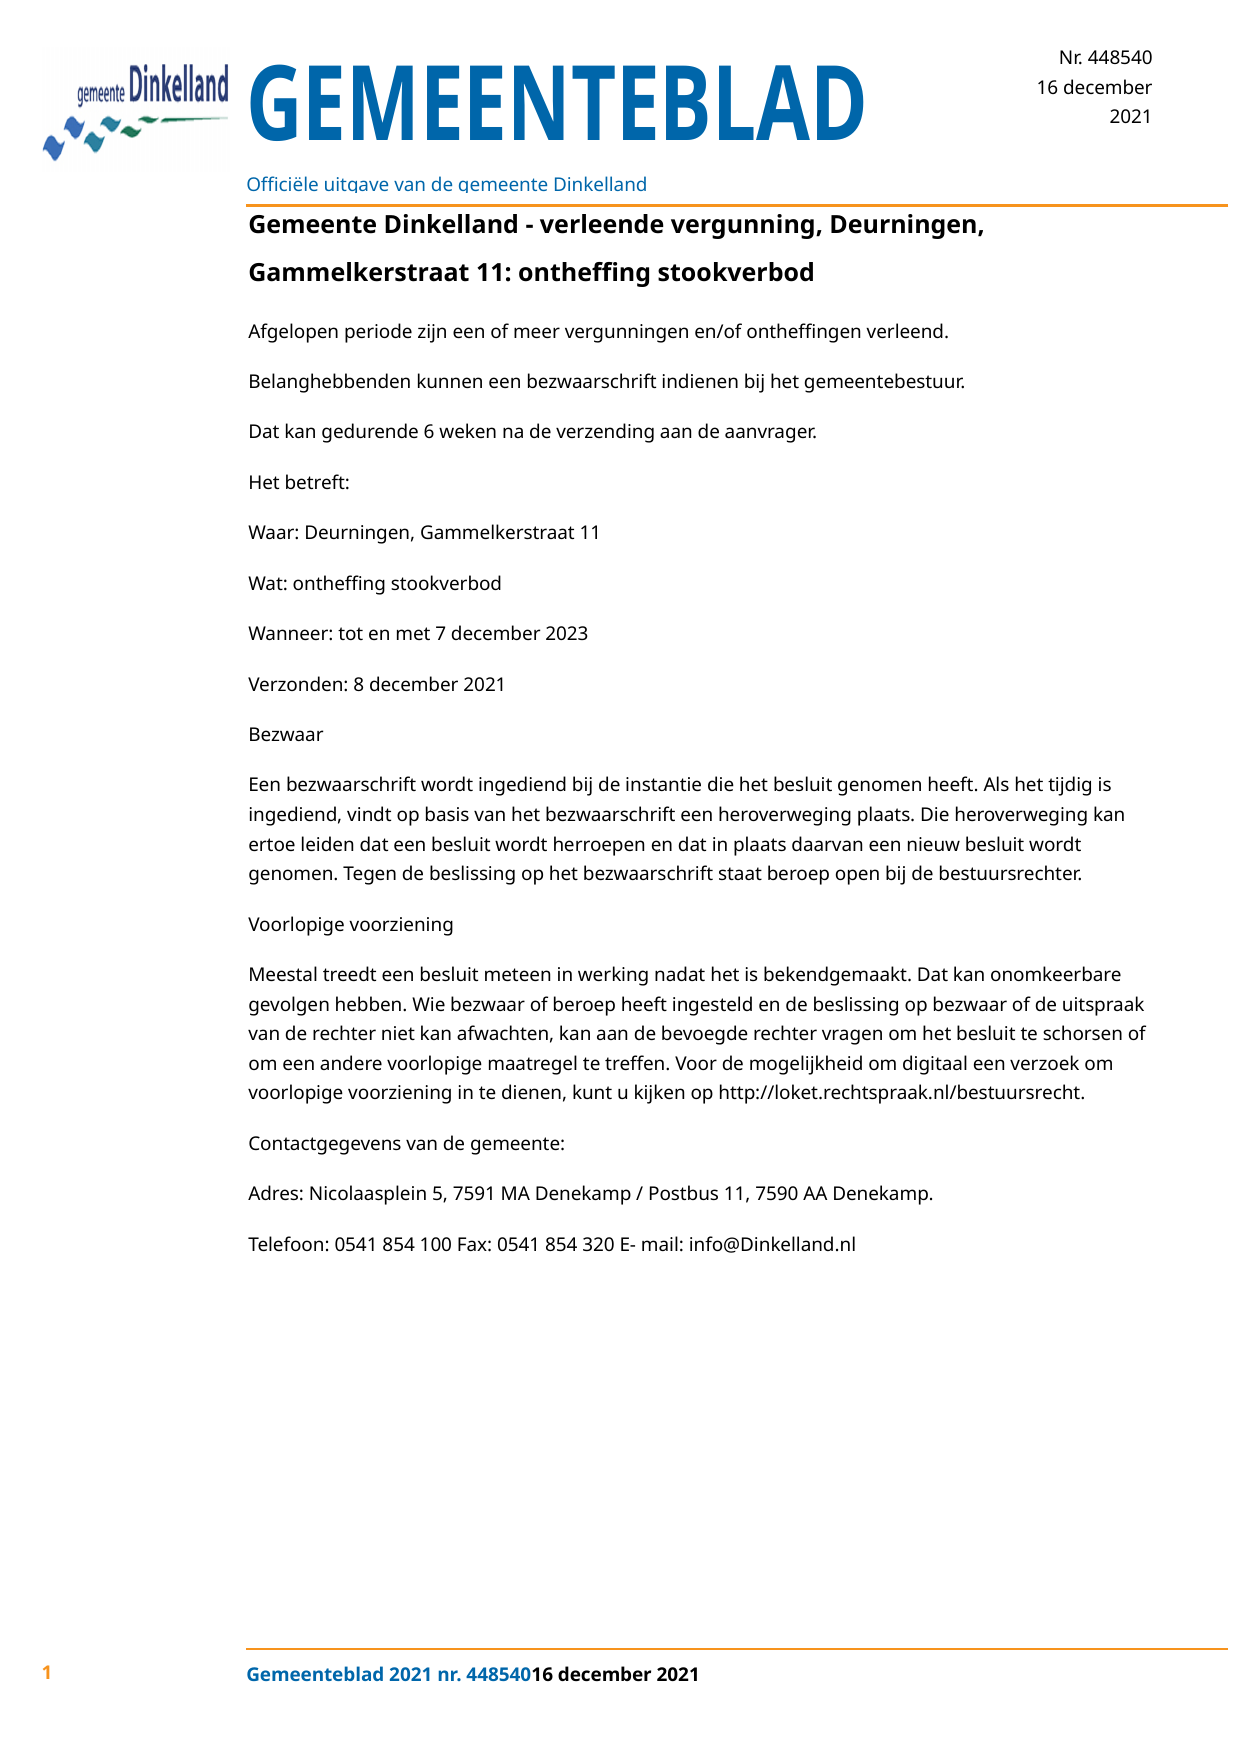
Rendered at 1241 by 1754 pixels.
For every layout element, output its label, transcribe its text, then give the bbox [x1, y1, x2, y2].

text Het betreft: [248, 469, 1152, 495]
text Adres: Nicolaasplein 5, 7591 MA Denekamp / Postbus 11, 7590 AA Denekamp. [248, 1180, 1152, 1206]
picture [41, 47, 231, 172]
text Waar: Deurningen, Gammelkerstraat 11 [248, 519, 1152, 545]
text Meestal treedt een besluit meteen in werking nadat het is bekendgemaakt. Dat kan onomkeerbare gevolgen hebben. Wie bezwaar of beroep heeft ingesteld en de beslissing op bezwaar of de uitspraak van de rechter niet kan afwachten, kan aan de bevoegde rechter vragen om het besluit te schorsen of om een andere voorlopige maatregel te treffen. Voor de mogelijkheid om digitaal een verzoek om voorlopige voorziening in te dienen, kunt u kijken op http://loket.rechtspraak.nl/bestuursrecht. [248, 961, 1152, 1105]
text Voorlopige voorziening [248, 911, 1152, 937]
text Dat kan gedurende 6 weken na de verzending aan de aanvrager. [248, 419, 1152, 444]
text Telefoon: 0541 854 100 Fax: 0541 854 320 E- mail: info@Dinkelland.nl [248, 1231, 1152, 1257]
text Verzonden: 8 december 2021 [248, 671, 1152, 697]
text Belanghebbenden kunnen een bezwaarschrift indienen bij het gemeentebestuur. [248, 368, 1152, 394]
text Bezwaar [248, 721, 1152, 747]
text Wat: ontheffing stookverbod [248, 570, 1152, 596]
text Wanneer: tot en met 7 december 2023 [248, 620, 1152, 646]
text Gemeente Dinkelland - verleende vergunning, Deurningen, Gammelkerstraat 11: ontheffing stookverbod [248, 207, 1152, 288]
text Afgelopen periode zijn een of meer vergunningen en/of ontheffingen verleend. [248, 318, 1152, 344]
text Een bezwaarschrift wordt ingediend bij de instantie die het besluit genomen heeft. Als het tijdig is ingediend, vindt op basis van het bezwaarschrift een heroverweging plaats. Die heroverweging kan ertoe leiden dat een besluit wordt herroepen en dat in plaats daarvan een nieuw besluit wordt genomen. Tegen de beslissing op het bezwaarschrift staat beroep open bij de bestuursrechter. [248, 772, 1152, 886]
text Contactgegevens van de gemeente: [248, 1130, 1152, 1156]
